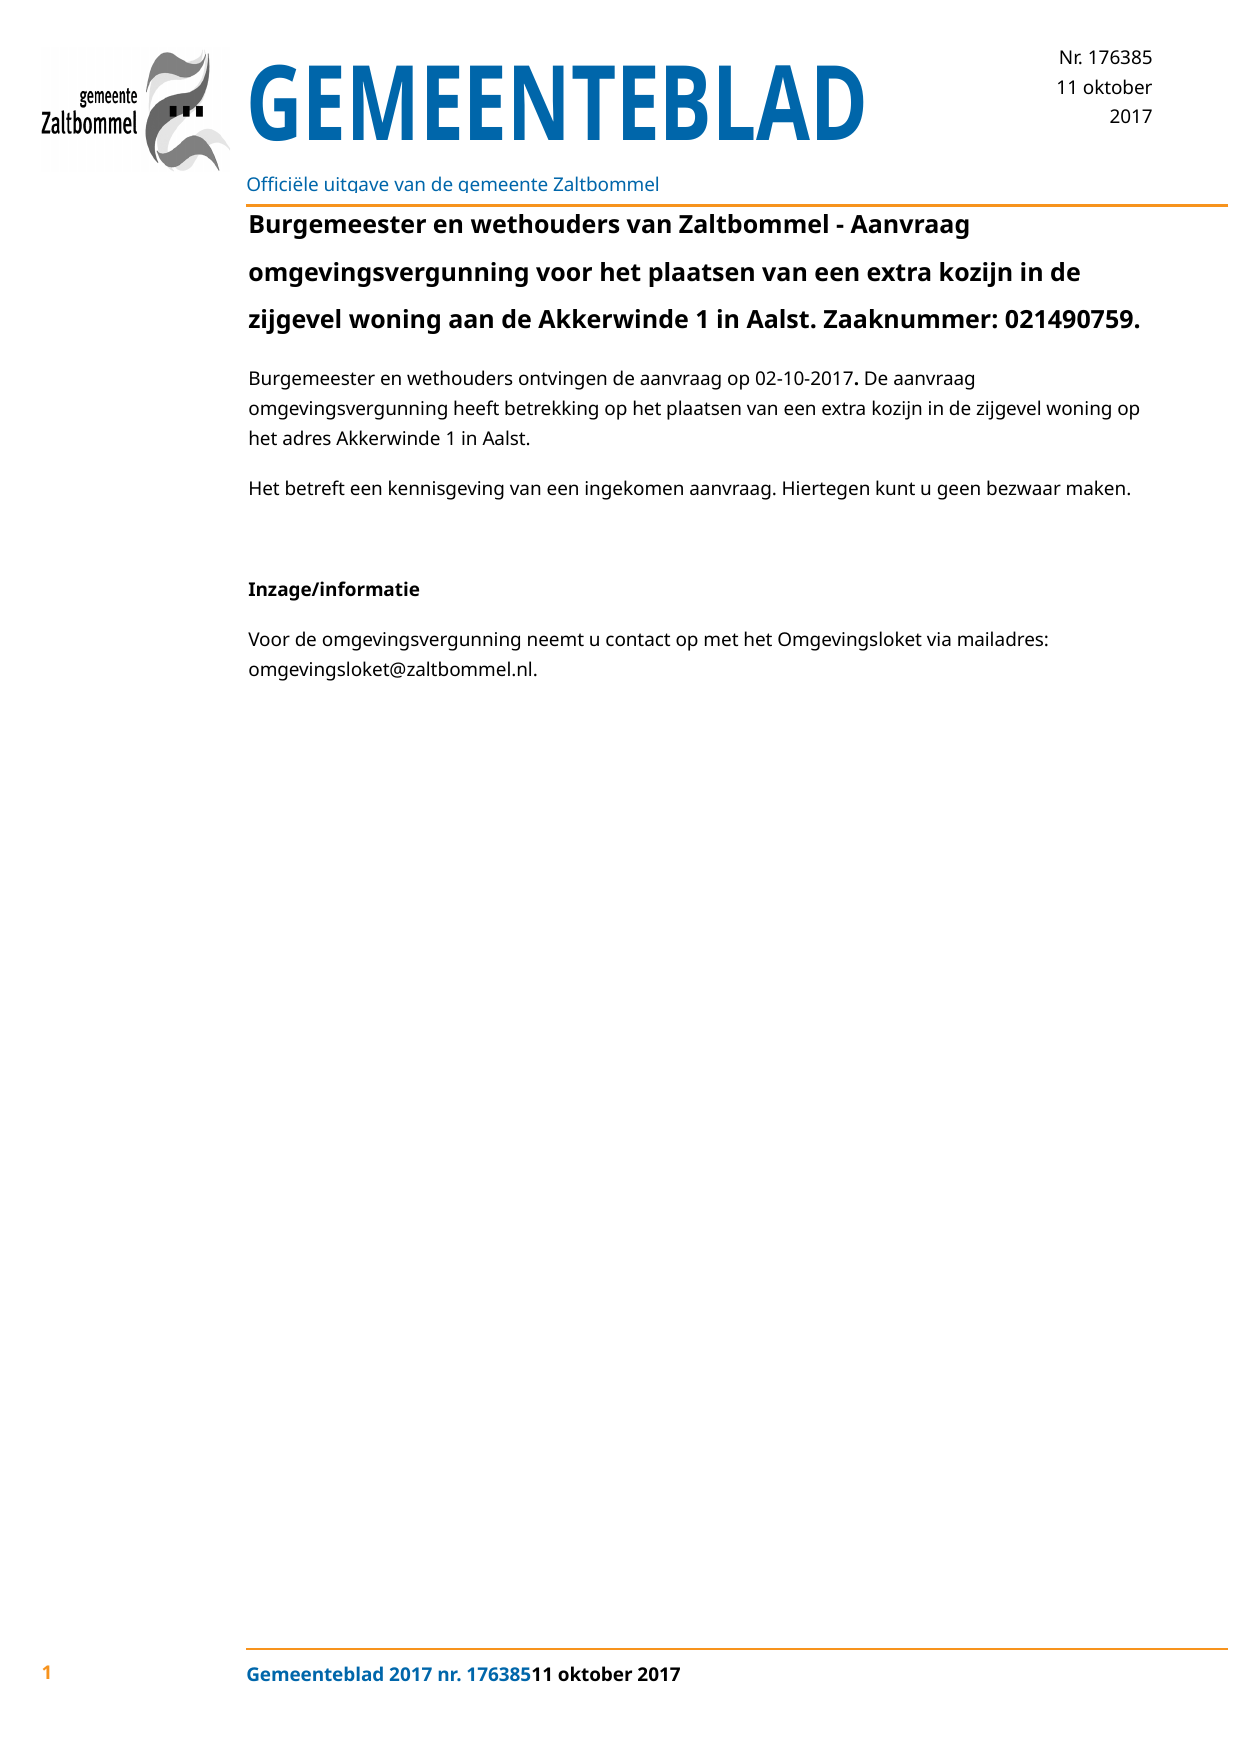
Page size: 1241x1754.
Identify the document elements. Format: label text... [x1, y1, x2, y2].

text Burgemeester en wethouders ontvingen de aanvraag op 02-10-2017. De aanvraag omgevingsvergunning heeft betrekking op het plaatsen van een extra kozijn in de zijgevel woning op het adres Akkerwinde 1 in Aalst. [248, 366, 1152, 450]
text Inzage/informatie [248, 576, 1152, 602]
text Voor de omgevingsvergunning neemt u contact op met het Omgevingsloket via mailadres: omgevingsloket@zaltbommel.nl. [248, 626, 1152, 682]
text Burgemeester en wethouders van Zaltbommel - Aanvraag omgevingsvergunning voor het plaatsen van een extra kozijn in de zijgevel woning aan de Akkerwinde 1 in Aalst. Zaaknummer: 021490759. [248, 207, 1152, 336]
text Het betreft een kennisgeving van een ingekomen aanvraag. Hiertegen kunt u geen bezwaar maken. [248, 475, 1152, 501]
picture [41, 47, 231, 172]
